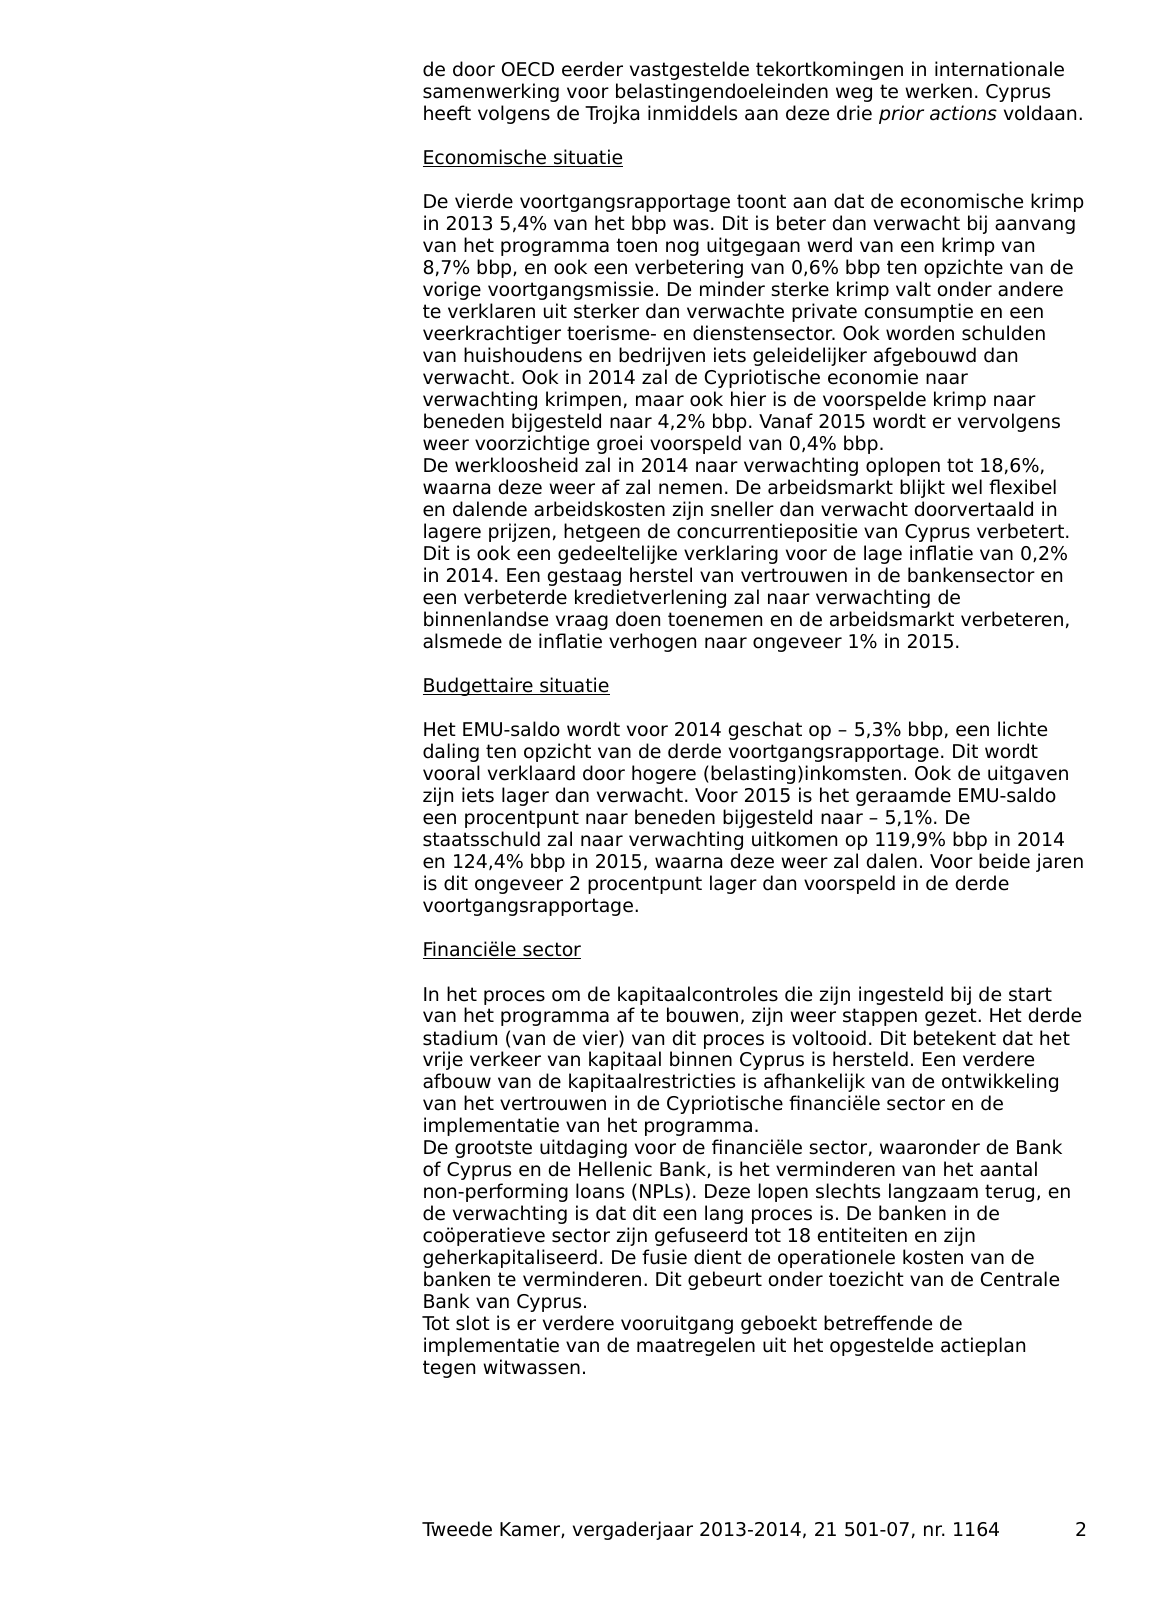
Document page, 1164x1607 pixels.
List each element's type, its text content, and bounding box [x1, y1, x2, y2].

text de door OECD eerder vastgestelde tekortkomingen in internationale samenwerking voor belastingendoeleinden weg te werken. Cyprus heeft volgens de Trojka inmiddels aan deze drie prior actions voldaan. [422, 59, 1087, 125]
text De vierde voortgangsrapportage toont aan dat de economische krimp in 2013 5,4% van het bbp was. Dit is beter dan verwacht bij aanvang van het programma toen nog uitgegaan werd van een krimp van 8,7% bbp, en ook een verbetering van 0,6% bbp ten opzichte van de vorige voortgangsmissie. De minder sterke krimp valt onder andere te verklaren uit sterker dan verwachte private consumptie en een veerkrachtiger toerisme- en dienstensector. Ook worden schulden van huishoudens en bedrijven iets geleidelijker afgebouwd dan verwacht. Ook in 2014 zal de Cypriotische economie naar verwachting krimpen, maar ook hier is de voorspelde krimp naar beneden bijgesteld naar 4,2% bbp. Vanaf 2015 wordt er vervolgens weer voorzichtige groei voorspeld van 0,4% bbp. [422, 191, 1087, 455]
text Het EMU-saldo wordt voor 2014 geschat op – 5,3% bbp, een lichte daling ten opzicht van de derde voortgangsrapportage. Dit wordt vooral verklaard door hogere (belasting)inkomsten. Ook de uitgaven zijn iets lager dan verwacht. Voor 2015 is het geraamde EMU-saldo een procentpunt naar beneden bijgesteld naar – 5,1%. De staatsschuld zal naar verwachting uitkomen op 119,9% bbp in 2014 en 124,4% bbp in 2015, waarna deze weer zal dalen. Voor beide jaren is dit ongeveer 2 procentpunt lager dan voorspeld in de derde voortgangsrapportage. [422, 719, 1087, 917]
subtitle Economische situatie [422, 147, 1087, 169]
text De grootste uitdaging voor de financiële sector, waaronder de Bank of Cyprus en de Hellenic Bank, is het verminderen van het aantal non-performing loans (NPLs). Deze lopen slechts langzaam terug, en de verwachting is dat dit een lang proces is. De banken in de coöperatieve sector zijn gefuseerd tot 18 entiteiten en zijn geherkapitaliseerd. De fusie dient de operationele kosten van de banken te verminderen. Dit gebeurt onder toezicht van de Centrale Bank van Cyprus. [422, 1137, 1087, 1313]
subtitle Financiële sector [422, 939, 1087, 961]
subtitle Budgettaire situatie [422, 675, 1087, 697]
text Tot slot is er verdere vooruitgang geboekt betreffende de implementatie van de maatregelen uit het opgestelde actieplan tegen witwassen. [422, 1313, 1087, 1379]
text De werkloosheid zal in 2014 naar verwachting oplopen tot 18,6%, waarna deze weer af zal nemen. De arbeidsmarkt blijkt wel flexibel en dalende arbeidskosten zijn sneller dan verwacht doorvertaald in lagere prijzen, hetgeen de concurrentiepositie van Cyprus verbetert. Dit is ook een gedeeltelijke verklaring voor de lage inflatie van 0,2% in 2014. Een gestaag herstel van vertrouwen in de bankensector en een verbeterde kredietverlening zal naar verwachting de binnenlandse vraag doen toenemen en de arbeidsmarkt verbeteren, alsmede de inflatie verhogen naar ongeveer 1% in 2015. [422, 455, 1087, 653]
text In het proces om de kapitaalcontroles die zijn ingesteld bij de start van het programma af te bouwen, zijn weer stappen gezet. Het derde stadium (van de vier) van dit proces is voltooid. Dit betekent dat het vrije verkeer van kapitaal binnen Cyprus is hersteld. Een verdere afbouw van de kapitaalrestricties is afhankelijk van de ontwikkeling van het vertrouwen in de Cypriotische financiële sector en de implementatie van het programma. [422, 983, 1087, 1137]
